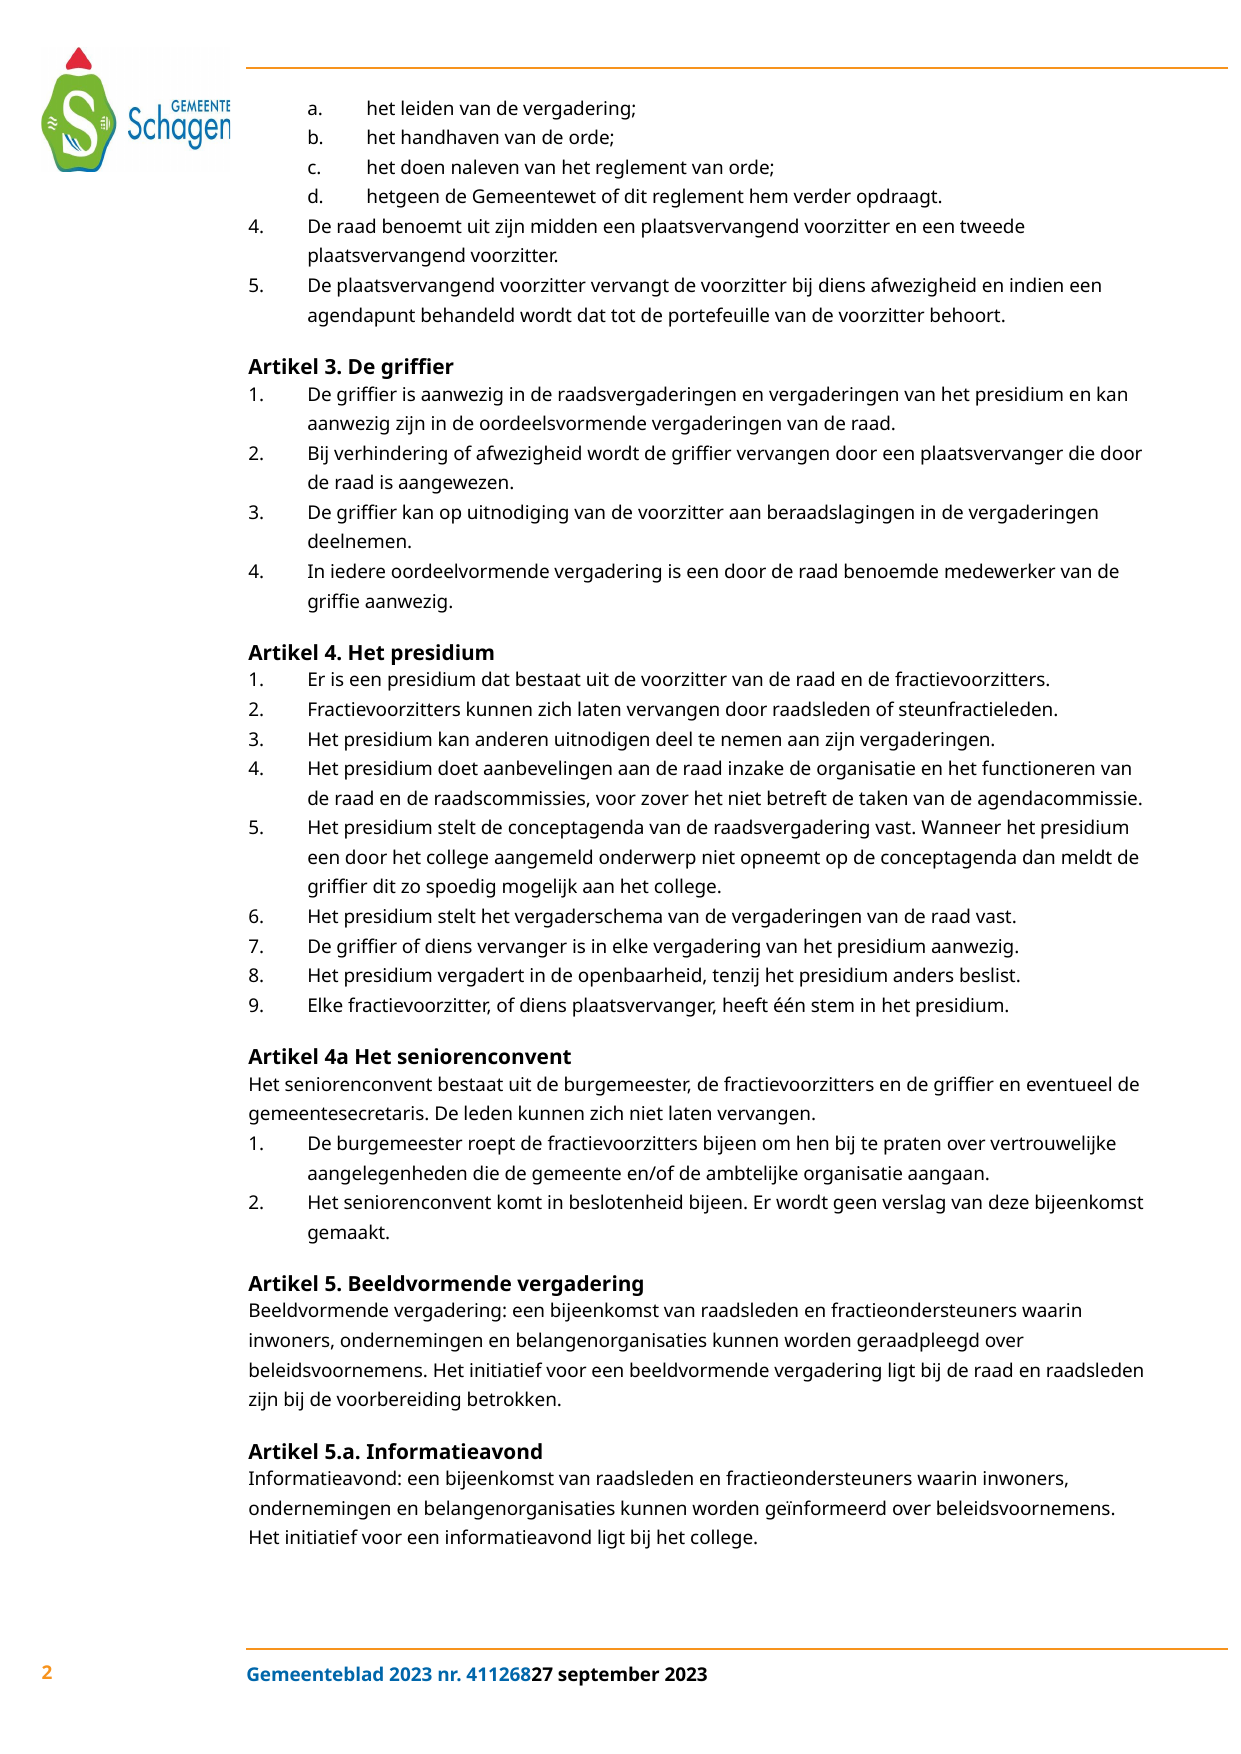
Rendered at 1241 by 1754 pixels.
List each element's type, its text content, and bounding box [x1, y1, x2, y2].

list In iedere oordeelvormende vergadering is een door de raad benoemde medewerker van de griffie aanwezig. [248, 558, 1152, 613]
list hetgeen de Gemeentewet of dit reglement hem verder opdraagt. [307, 183, 1152, 209]
text Artikel 5. Beeldvormende vergadering [248, 1269, 1152, 1298]
list De griffier is aanwezig in de raadsvergaderingen en vergaderingen van het presidium en kan aanwezig zijn in de oordeelsvormende vergaderingen van de raad. [248, 381, 1152, 436]
list Elke fractievoorzitter, of diens plaatsvervanger, heeft één stem in het presidium. [248, 992, 1152, 1018]
list Het presidium vergadert in de openbaarheid, tenzij het presidium anders beslist. [248, 962, 1152, 988]
list Het presidium kan anderen uitnodigen deel te nemen aan zijn vergaderingen. [248, 726, 1152, 752]
text Beeldvormende vergadering: een bijeenkomst van raadsleden en fractieondersteuners waarin inwoners, ondernemingen en belangenorganisaties kunnen worden geraadpleegd over beleidsvoornemens. Het initiatief voor een beeldvormende vergadering ligt bij de raad en raadsleden zijn bij de voorbereiding betrokken. [248, 1298, 1152, 1412]
list het handhaven van de orde; [307, 124, 1152, 150]
list Het presidium stelt het vergaderschema van de vergaderingen van de raad vast. [248, 903, 1152, 929]
text Artikel 4a Het seniorenconvent [248, 1042, 1152, 1071]
list De griffier of diens vervanger is in elke vergadering van het presidium aanwezig. [248, 933, 1152, 959]
list De griffier kan op uitnodiging van de voorzitter aan beraadslagingen in de vergaderingen deelnemen. [248, 499, 1152, 554]
text Informatieavond: een bijeenkomst van raadsleden en fractieondersteuners waarin inwoners, ondernemingen en belangenorganisaties kunnen worden geïnformeerd over beleidsvoornemens. Het initiatief voor een informatieavond ligt bij het college. [248, 1465, 1152, 1550]
list Het presidium stelt de conceptagenda van de raadsvergadering vast. Wanneer het presidium een door het college aangemeld onderwerp niet opneemt op de conceptagenda dan meldt de griffier dit zo spoedig mogelijk aan het college. [248, 814, 1152, 899]
list De raad benoemt uit zijn midden een plaatsvervangend voorzitter en een tweede plaatsvervangend voorzitter. [248, 213, 1152, 268]
list Het seniorenconvent komt in beslotenheid bijeen. Er wordt geen verslag van deze bijeenkomst gemaakt. [248, 1189, 1152, 1244]
list De burgemeester roept de fractievoorzitters bijeen om hen bij te praten over vertrouwelijke aangelegenheden die de gemeente en/of de ambtelijke organisatie aangaan. [248, 1130, 1152, 1185]
list De plaatsvervangend voorzitter vervangt de voorzitter bij diens afwezigheid en indien een agendapunt behandeld wordt dat tot de portefeuille van de voorzitter behoort. [248, 272, 1152, 328]
list het leiden van de vergadering; [307, 95, 1152, 121]
list Het presidium doet aanbevelingen aan de raad inzake de organisatie en het functioneren van de raad en de raadscommissies, voor zover het niet betreft de taken van de agendacommissie. [248, 755, 1152, 811]
list Fractievoorzitters kunnen zich laten vervangen door raadsleden of steunfractieleden. [248, 696, 1152, 722]
list Bij verhindering of afwezigheid wordt de griffier vervangen door een plaatsvervanger die door de raad is aangewezen. [248, 440, 1152, 495]
list het doen naleven van het reglement van orde; [307, 154, 1152, 180]
text Artikel 3. De griffier [248, 352, 1152, 381]
list Er is een presidium dat bestaat uit de voorzitter van de raad en de fractievoorzitters. [248, 667, 1152, 692]
text Artikel 5.a. Informatieavond [248, 1437, 1152, 1465]
picture [41, 47, 231, 172]
text Het seniorenconvent bestaat uit de burgemeester, de fractievoorzitters en de griffier en eventueel de gemeentesecretaris. De leden kunnen zich niet laten vervangen. [248, 1071, 1152, 1126]
text Artikel 4. Het presidium [248, 638, 1152, 667]
